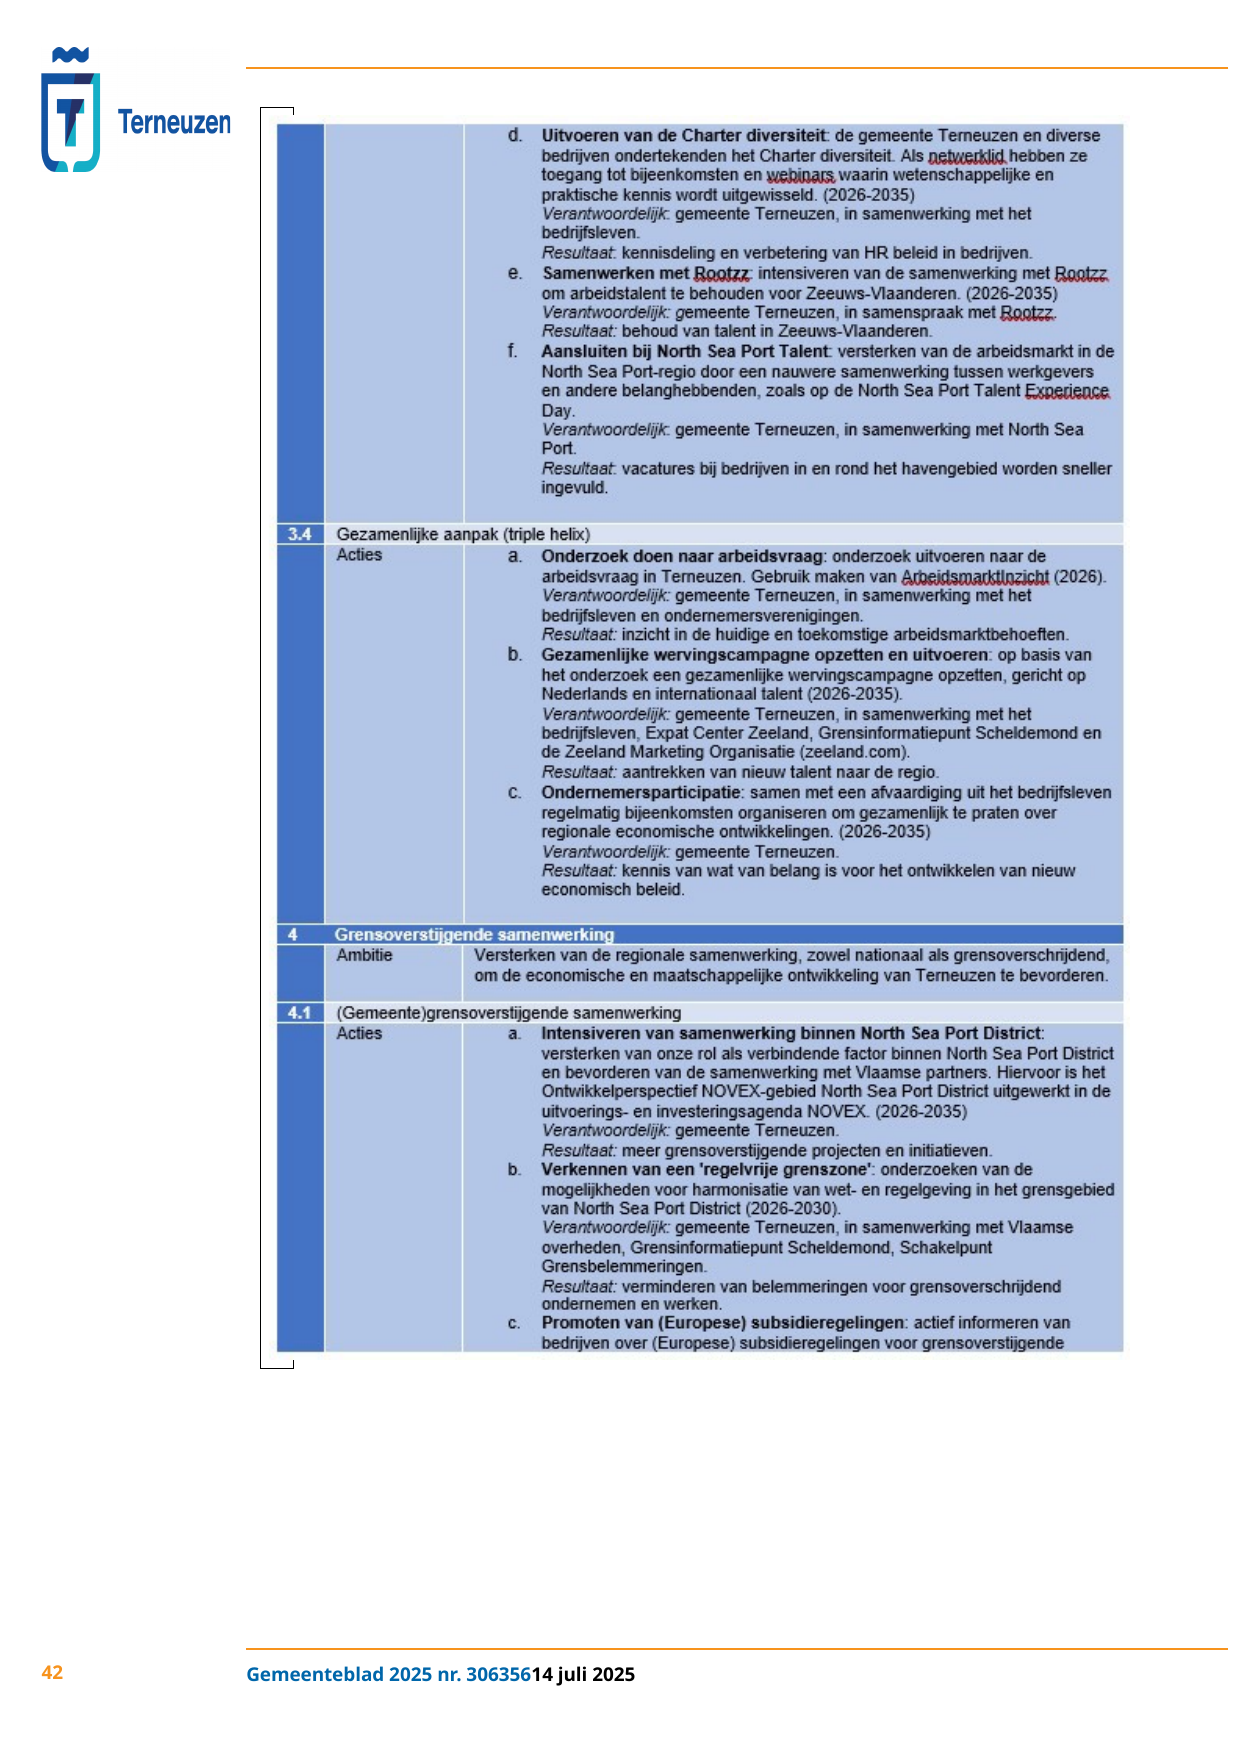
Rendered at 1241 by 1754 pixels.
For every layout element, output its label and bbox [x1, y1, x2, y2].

picture [41, 47, 231, 172]
picture [268, 115, 1130, 1360]
